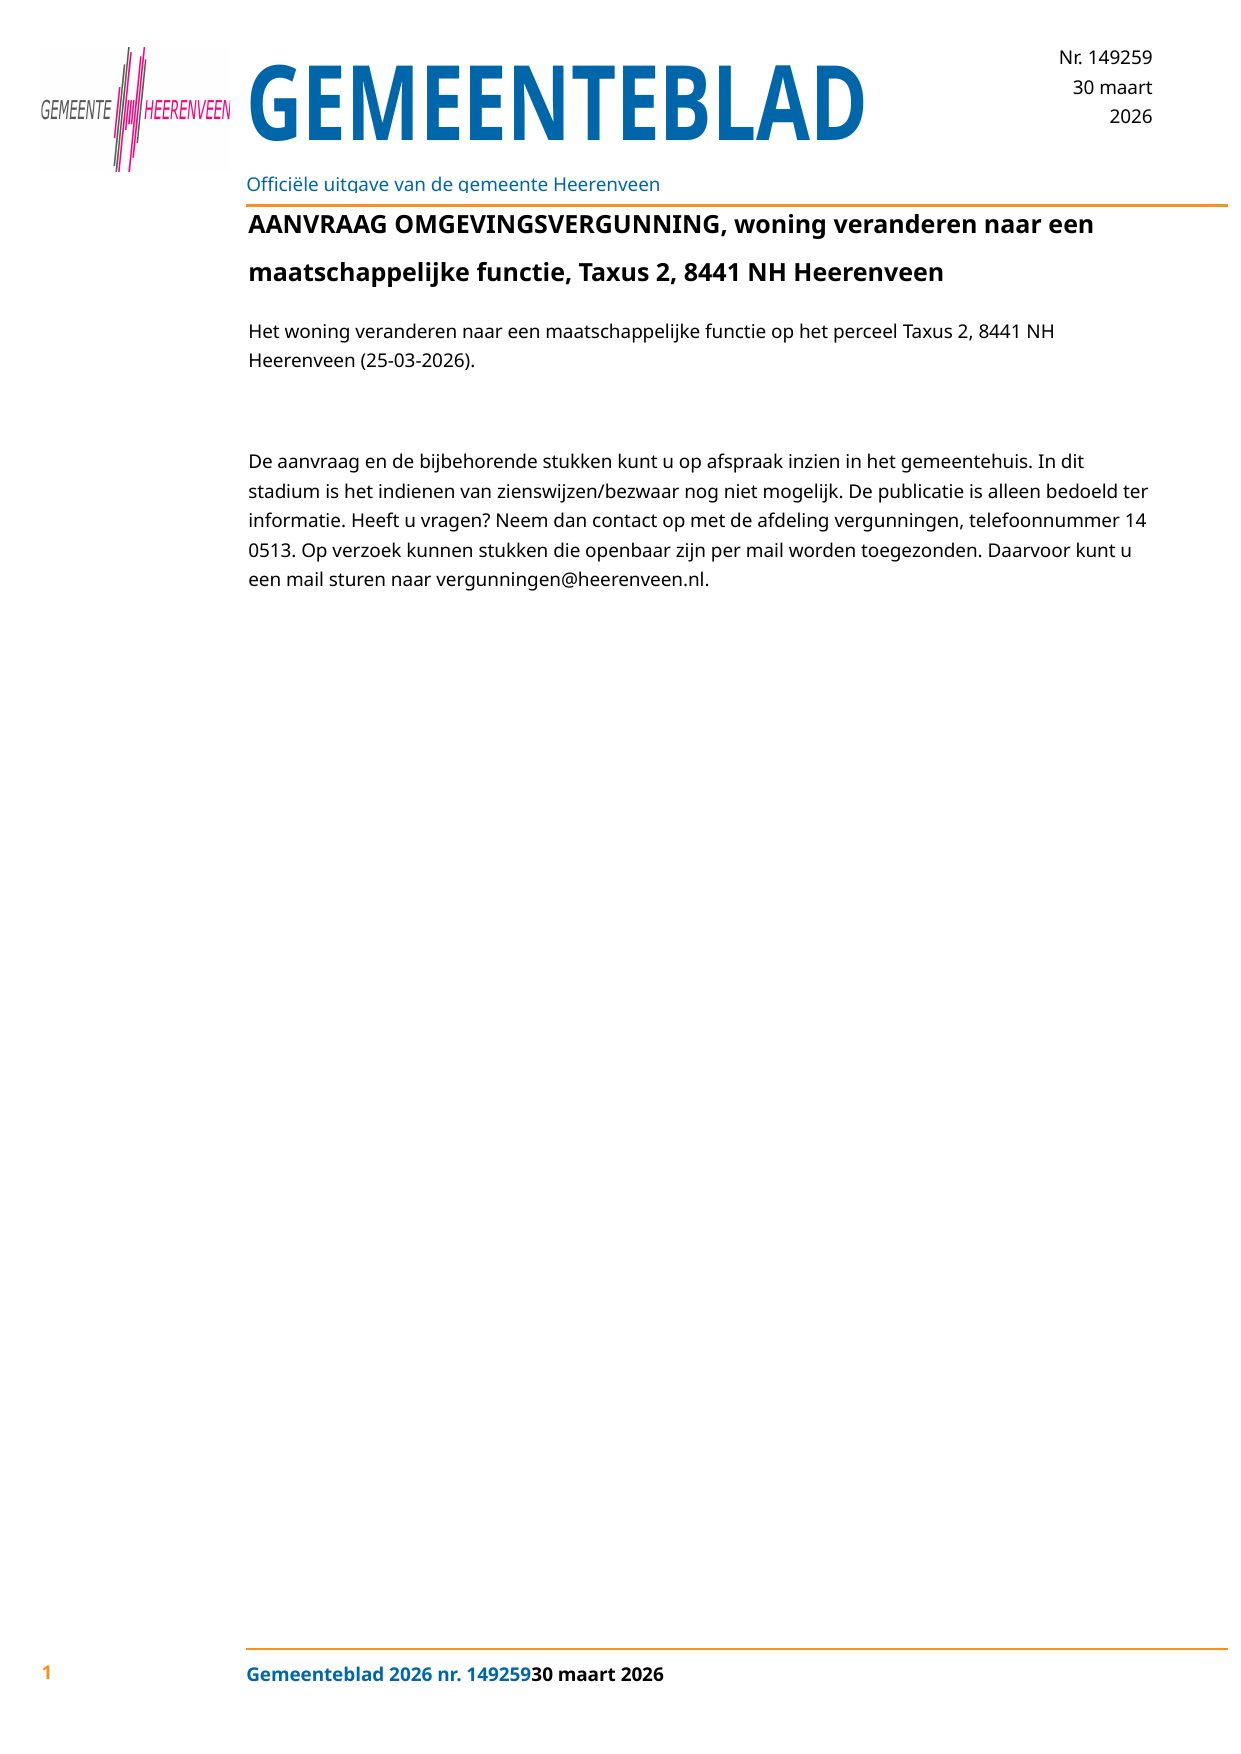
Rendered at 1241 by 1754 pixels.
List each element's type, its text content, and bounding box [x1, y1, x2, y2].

text Het woning veranderen naar een maatschappelijke functie op het perceel Taxus 2, 8441 NH Heerenveen (25-03-2026). [248, 318, 1152, 373]
picture [41, 47, 231, 172]
text AANVRAAG OMGEVINGSVERGUNNING, woning veranderen naar een maatschappelijke functie, Taxus 2, 8441 NH Heerenveen [248, 207, 1152, 288]
text De aanvraag en de bijbehorende stukken kunt u op afspraak inzien in het gemeentehuis. In dit stadium is het indienen van zienswijzen/bezwaar nog niet mogelijk. De publicatie is alleen bedoeld ter informatie. Heeft u vragen? Neem dan contact op met de afdeling vergunningen, telefoonnummer 14 0513. Op verzoek kunnen stukken die openbaar zijn per mail worden toegezonden. Daarvoor kunt u een mail sturen naar vergunningen@heerenveen.nl. [248, 448, 1152, 592]
